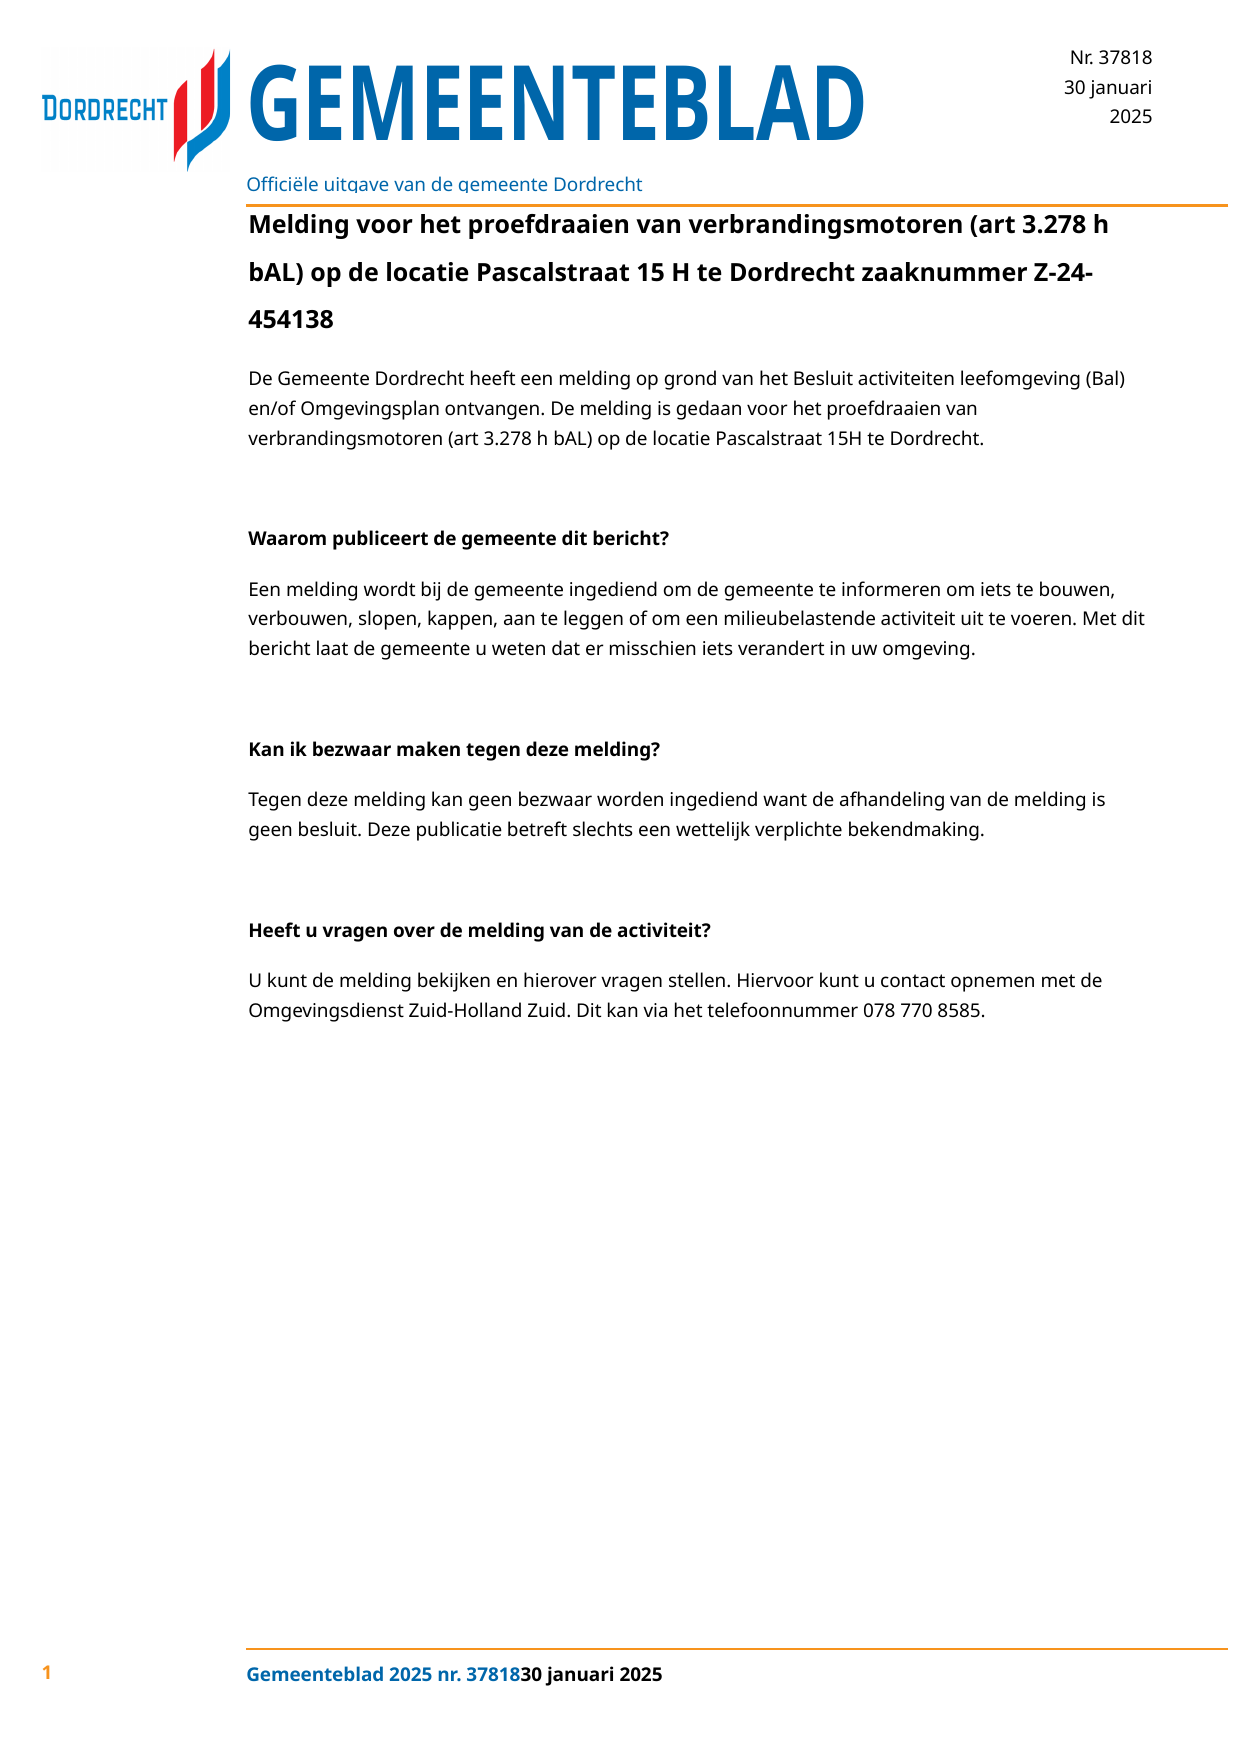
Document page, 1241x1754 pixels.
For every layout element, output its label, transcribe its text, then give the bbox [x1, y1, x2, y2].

text De Gemeente Dordrecht heeft een melding op grond van het Besluit activiteiten leefomgeving (Bal) en/of Omgevingsplan ontvangen. De melding is gedaan voor het proefdraaien van verbrandingsmotoren (art 3.278 h bAL) op de locatie Pascalstraat 15H te Dordrecht. [248, 366, 1152, 450]
text Een melding wordt bij de gemeente ingediend om de gemeente te informeren om iets te bouwen, verbouwen, slopen, kappen, aan te leggen of om een milieubelastende activiteit uit te voeren. Met dit bericht laat de gemeente u weten dat er misschien iets verandert in uw omgeving. [248, 576, 1152, 661]
text Waarom publiceert de gemeente dit bericht? [248, 526, 1152, 551]
text Melding voor het proefdraaien van verbrandingsmotoren (art 3.278 h bAL) op de locatie Pascalstraat 15 H te Dordrecht zaaknummer Z-24-454138 [248, 207, 1152, 336]
picture [41, 47, 231, 172]
text Heeft u vragen over de melding van de activiteit? [248, 917, 1152, 942]
text U kunt de melding bekijken en hierover vragen stellen. Hiervoor kunt u contact opnemen met de Omgevingsdienst Zuid-Holland Zuid. Dit kan via het telefoonnummer 078 770 8585. [248, 967, 1152, 1022]
text Kan ik bezwaar maken tegen deze melding? [248, 736, 1152, 762]
text Tegen deze melding kan geen bezwaar worden ingediend want de afhandeling van de melding is geen besluit. Deze publicatie betreft slechts een wettelijk verplichte bekendmaking. [248, 786, 1152, 842]
